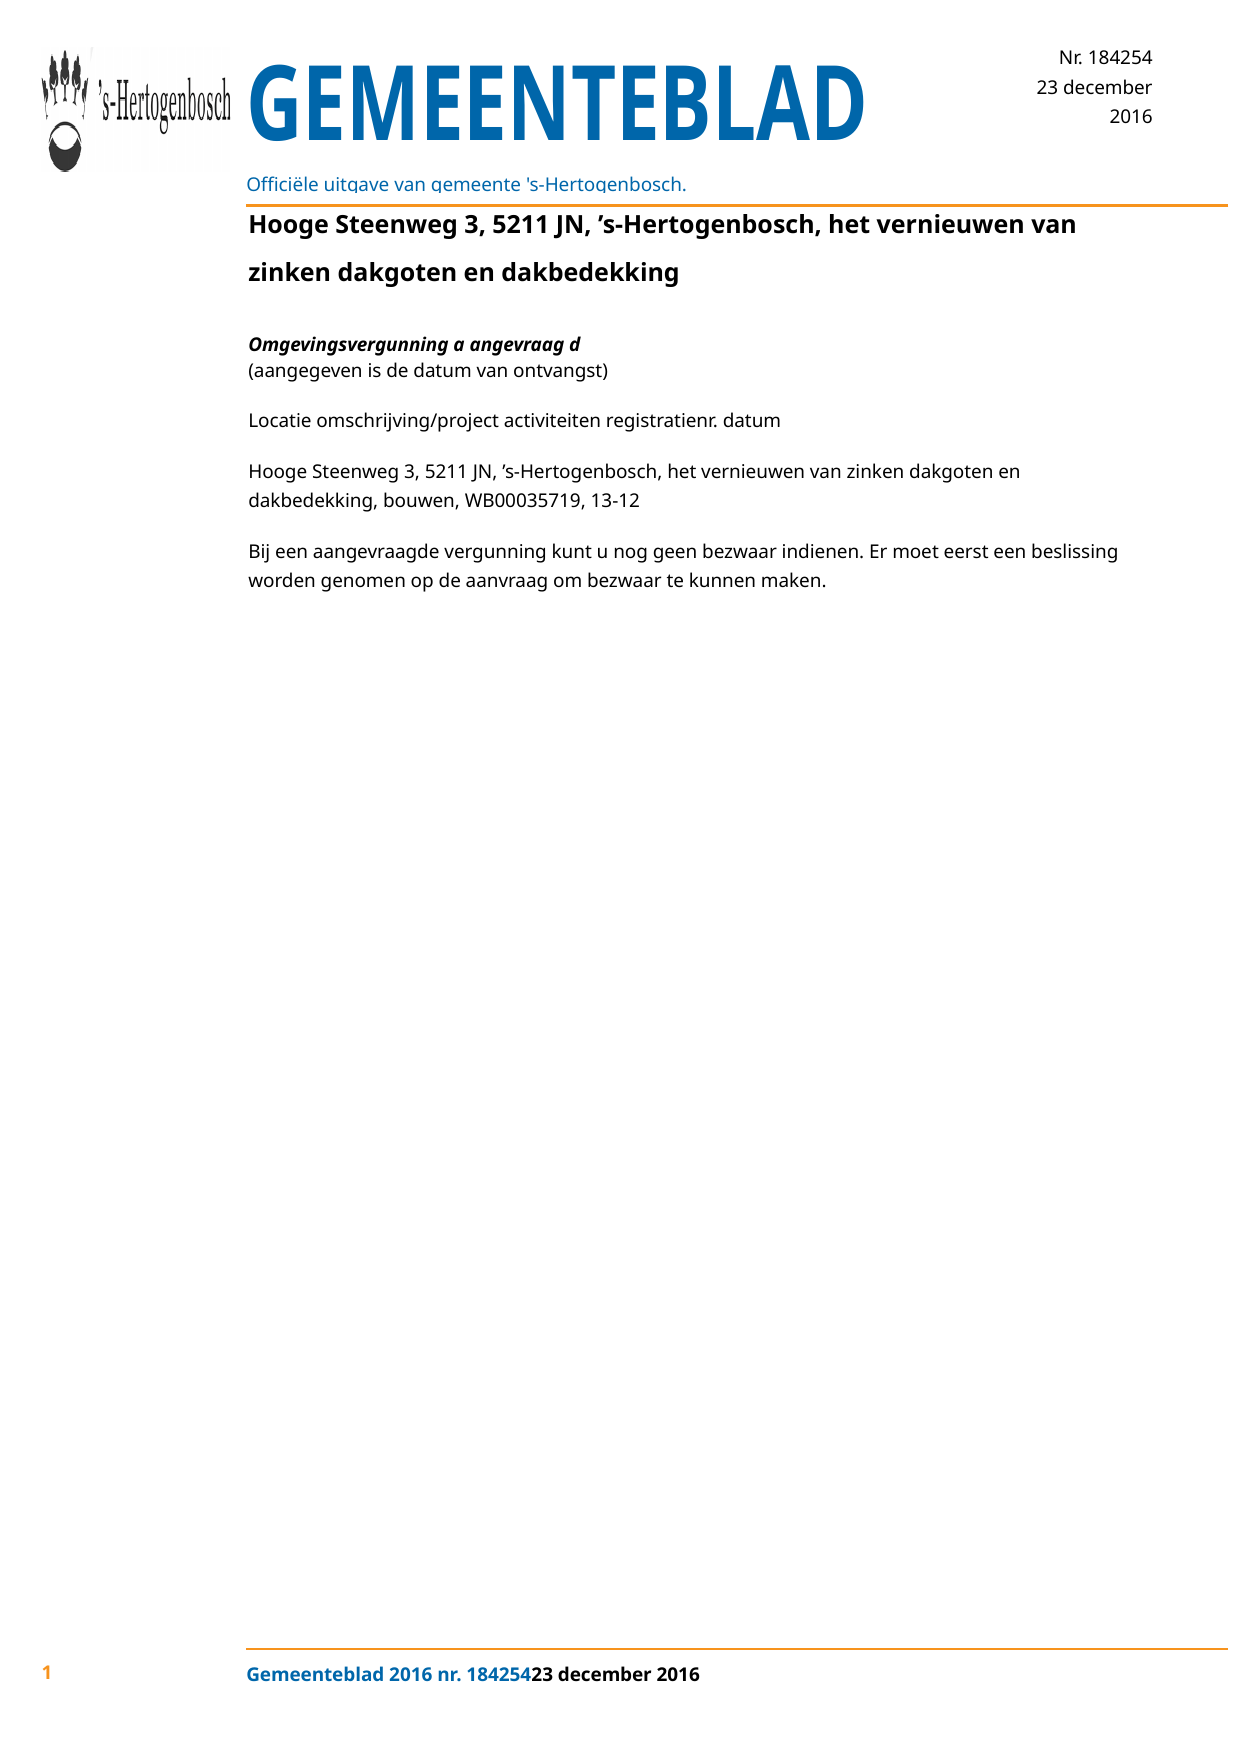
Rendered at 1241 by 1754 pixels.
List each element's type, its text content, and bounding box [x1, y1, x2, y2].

text (aangegeven is de datum van ontvangst) [248, 357, 1152, 383]
text Hooge Steenweg 3, 5211 JN, ’s-Hertogenbosch, het vernieuwen van zinken dakgoten en dakbedekking, bouwen, WB00035719, 13-12 [248, 458, 1152, 513]
text Hooge Steenweg 3, 5211 JN, ’s-Hertogenbosch, het vernieuwen van zinken dakgoten en dakbedekking [248, 207, 1152, 288]
text Omgevingsvergunning a angevraag d [248, 331, 1152, 357]
text Locatie omschrijving/project activiteiten registratienr. datum [248, 408, 1152, 433]
text Bij een aangevraagde vergunning kunt u nog geen bezwaar indienen. Er moet eerst een beslissing worden genomen op de aanvraag om bezwaar te kunnen maken. [248, 538, 1152, 593]
picture [41, 47, 231, 172]
